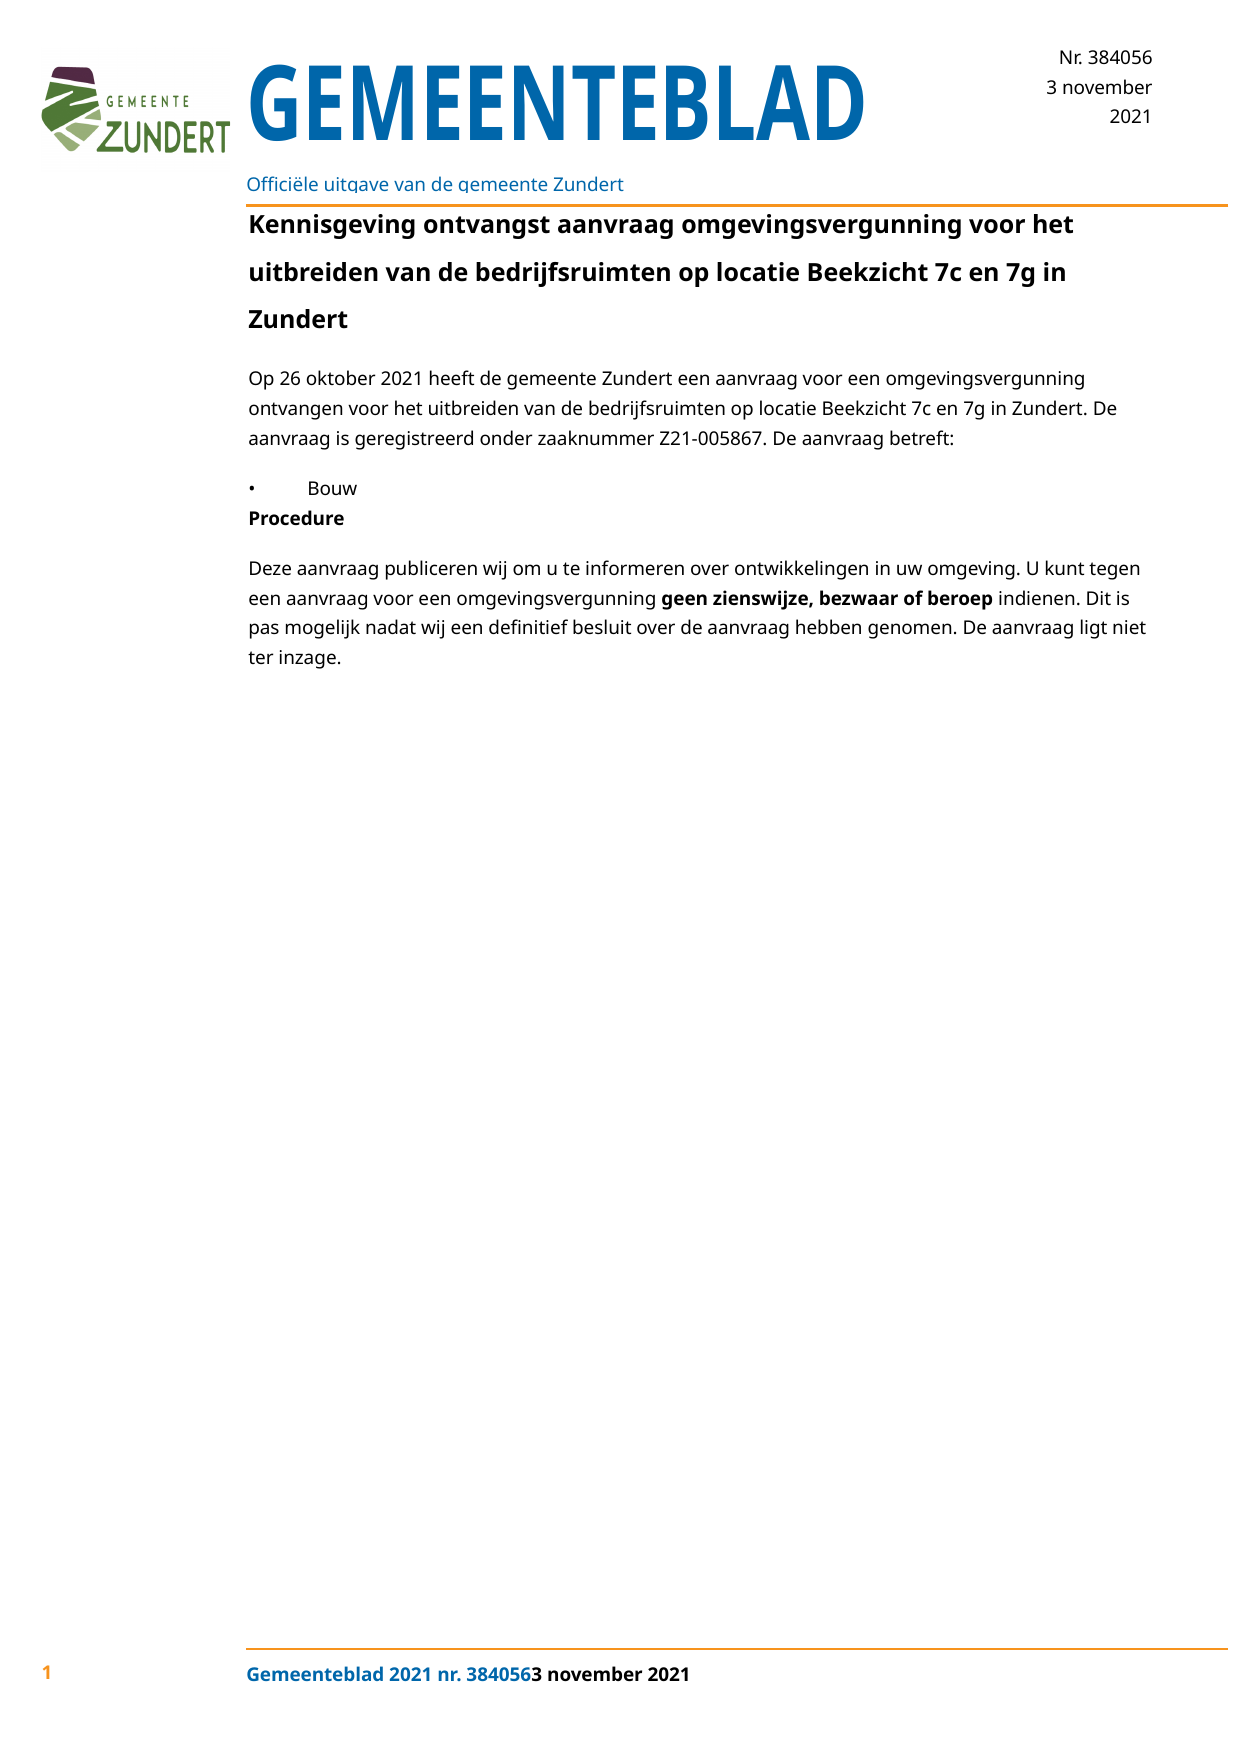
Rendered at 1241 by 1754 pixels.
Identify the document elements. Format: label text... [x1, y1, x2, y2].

text Deze aanvraag publiceren wij om u te informeren over ontwikkelingen in uw omgeving. U kunt tegen een aanvraag voor een omgevingsvergunning geen zienswijze, bezwaar of beroep indienen. Dit is pas mogelijk nadat wij een definitief besluit over de aanvraag hebben genomen. De aanvraag ligt niet ter inzage. [248, 555, 1152, 669]
picture [41, 47, 231, 172]
text Procedure [248, 505, 1152, 530]
list Bouw [248, 475, 1152, 501]
text Kennisgeving ontvangst aanvraag omgevingsvergunning voor het uitbreiden van de bedrijfsruimten op locatie Beekzicht 7c en 7g in Zundert [248, 207, 1152, 336]
text Op 26 oktober 2021 heeft de gemeente Zundert een aanvraag voor een omgevingsvergunning ontvangen voor het uitbreiden van de bedrijfsruimten op locatie Beekzicht 7c en 7g in Zundert. De aanvraag is geregistreerd onder zaaknummer Z21-005867. De aanvraag betreft: [248, 366, 1152, 450]
